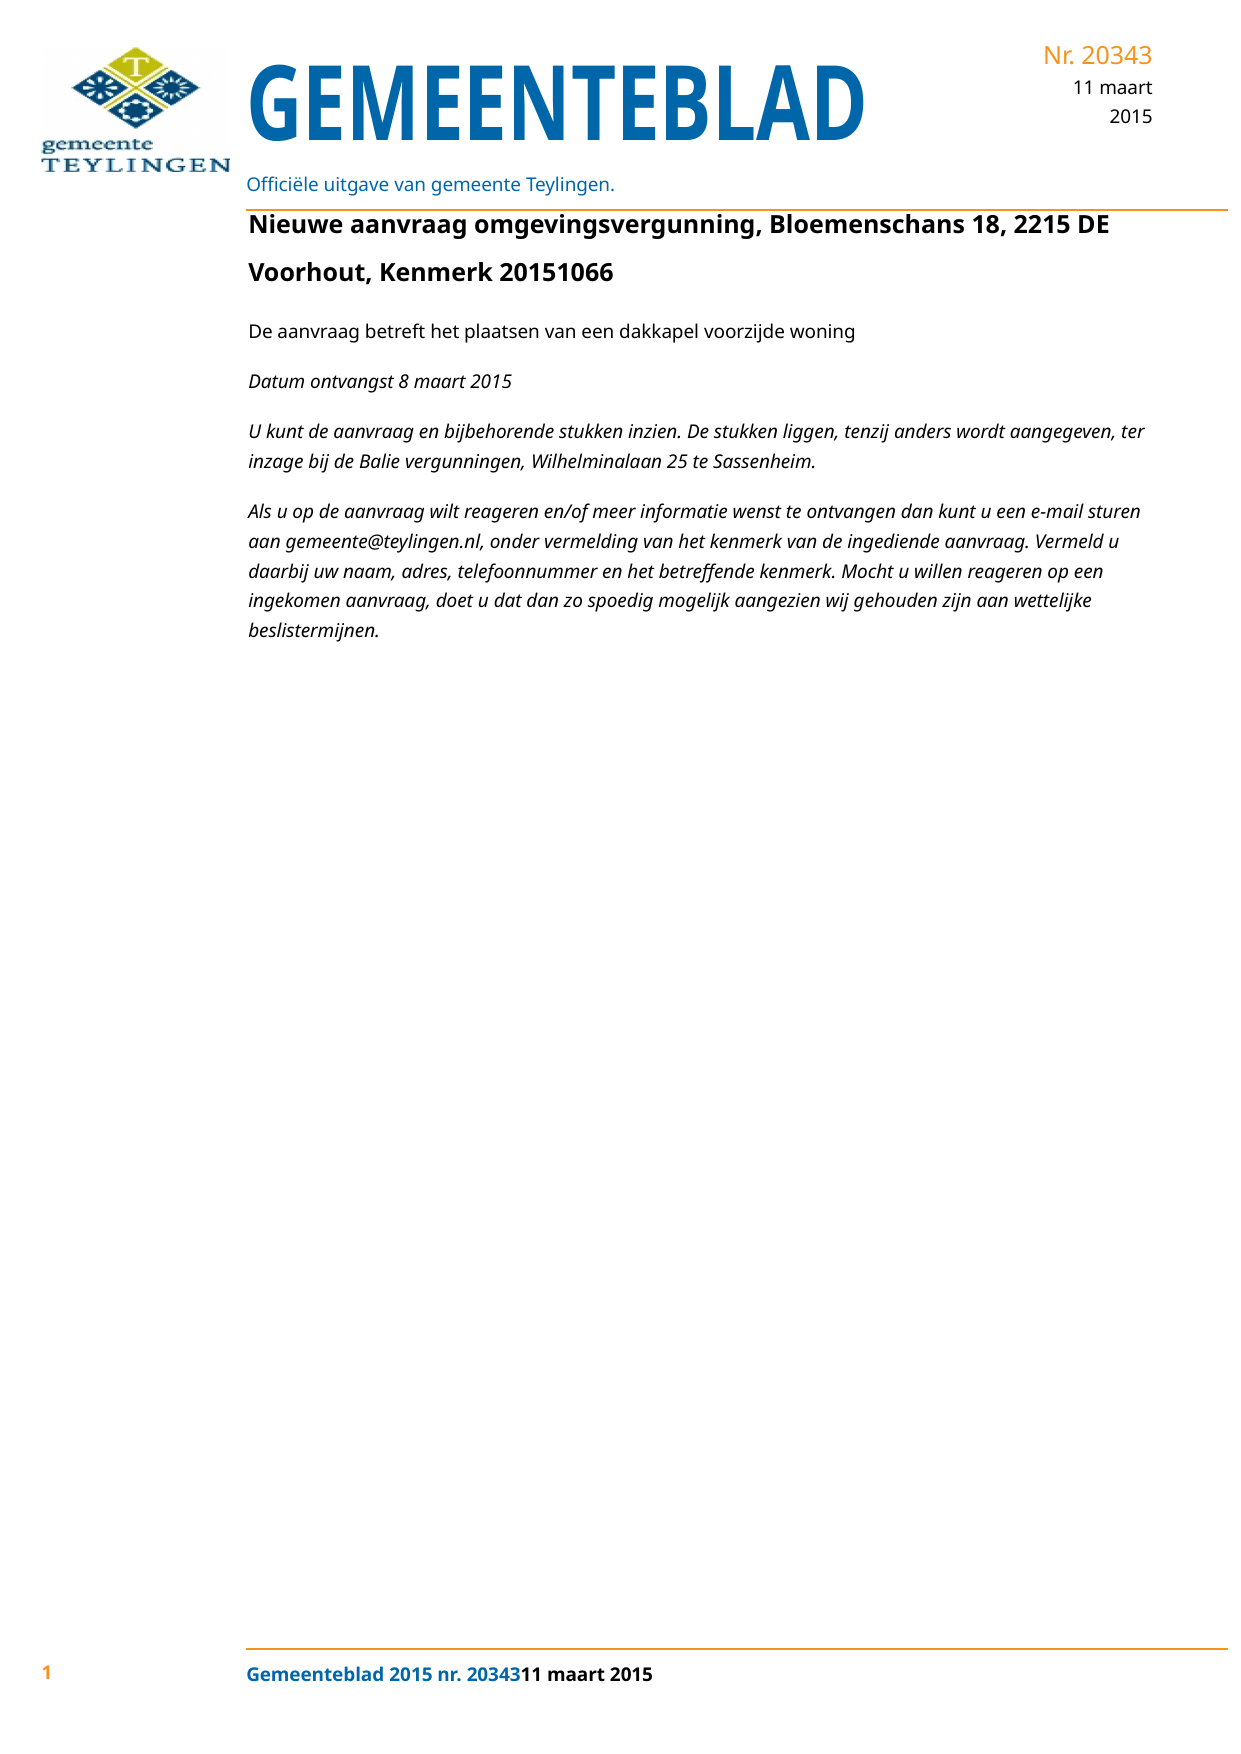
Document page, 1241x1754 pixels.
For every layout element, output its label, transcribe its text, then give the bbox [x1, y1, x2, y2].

text De aanvraag betreft het plaatsen van een dakkapel voorzijde woning [248, 318, 1152, 344]
text U kunt de aanvraag en bijbehorende stukken inzien. De stukken liggen, tenzij anders wordt aangegeven, ter inzage bij de Balie vergunningen, Wilhelminalaan 25 te Sassenheim. [248, 419, 1152, 474]
text Datum ontvangst 8 maart 2015 [248, 368, 1152, 394]
text Als u op de aanvraag wilt reageren en/of meer informatie wenst te ontvangen dan kunt u een e-mail sturen aan gemeente@teylingen.nl, onder vermelding van het kenmerk van de ingediende aanvraag. Vermeld u daarbij uw naam, adres, telefoonnummer en het betreffende kenmerk. Mocht u willen reageren op een ingekomen aanvraag, doet u dat dan zo spoedig mogelijk aangezien wij gehouden zijn aan wettelijke beslistermijnen. [248, 499, 1152, 643]
picture [41, 47, 231, 172]
text Nieuwe aanvraag omgevingsvergunning, Bloemenschans 18, 2215 DE Voorhout, Kenmerk 20151066 [248, 211, 1152, 288]
